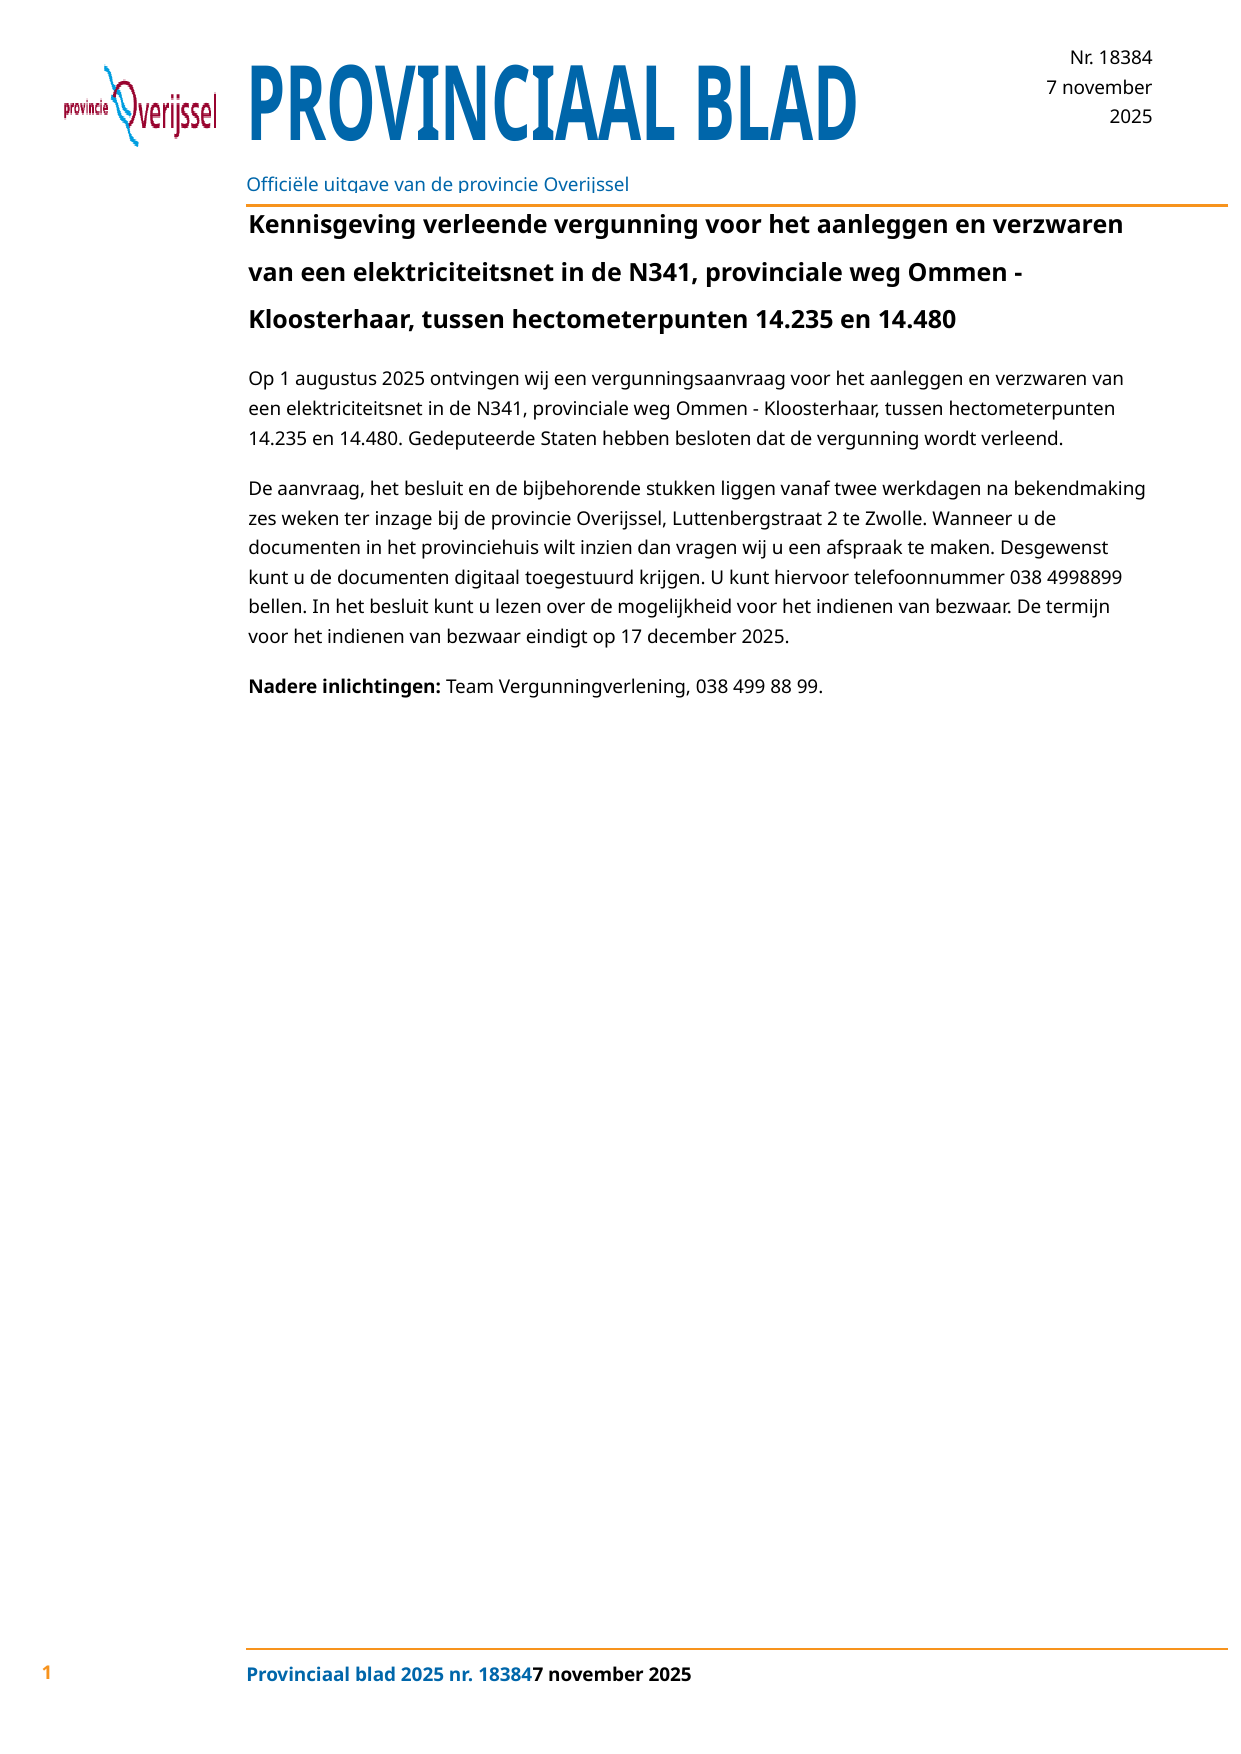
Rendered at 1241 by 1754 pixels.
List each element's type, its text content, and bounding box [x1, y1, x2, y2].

text Op 1 augustus 2025 ontvingen wij een vergunningsaanvraag voor het aanleggen en verzwaren van een elektriciteitsnet in de N341, provinciale weg Ommen - Kloosterhaar, tussen hectometerpunten 14.235 en 14.480. Gedeputeerde Staten hebben besloten dat de vergunning wordt verleend. [248, 366, 1152, 450]
text Kennisgeving verleende vergunning voor het aanleggen en verzwaren van een elektriciteitsnet in de N341, provinciale weg Ommen - Kloosterhaar, tussen hectometerpunten 14.235 en 14.480 [248, 207, 1152, 336]
text Nadere inlichtingen: Team Vergunningverlening, 038 499 88 99. [248, 673, 1152, 699]
text De aanvraag, het besluit en de bijbehorende stukken liggen vanaf twee werkdagen na bekendmaking zes weken ter inzage bij de provincie Overijssel, Luttenbergstraat 2 te Zwolle. Wanneer u de documenten in het provinciehuis wilt inzien dan vragen wij u een afspraak te maken. Desgewenst kunt u de documenten digitaal toegestuurd krijgen. U kunt hiervoor telefoonnummer 038 4998899 bellen. In het besluit kunt u lezen over de mogelijkheid voor het indienen van bezwaar. De termijn voor het indienen van bezwaar eindigt op 17 december 2025. [248, 475, 1152, 649]
picture [41, 47, 231, 172]
